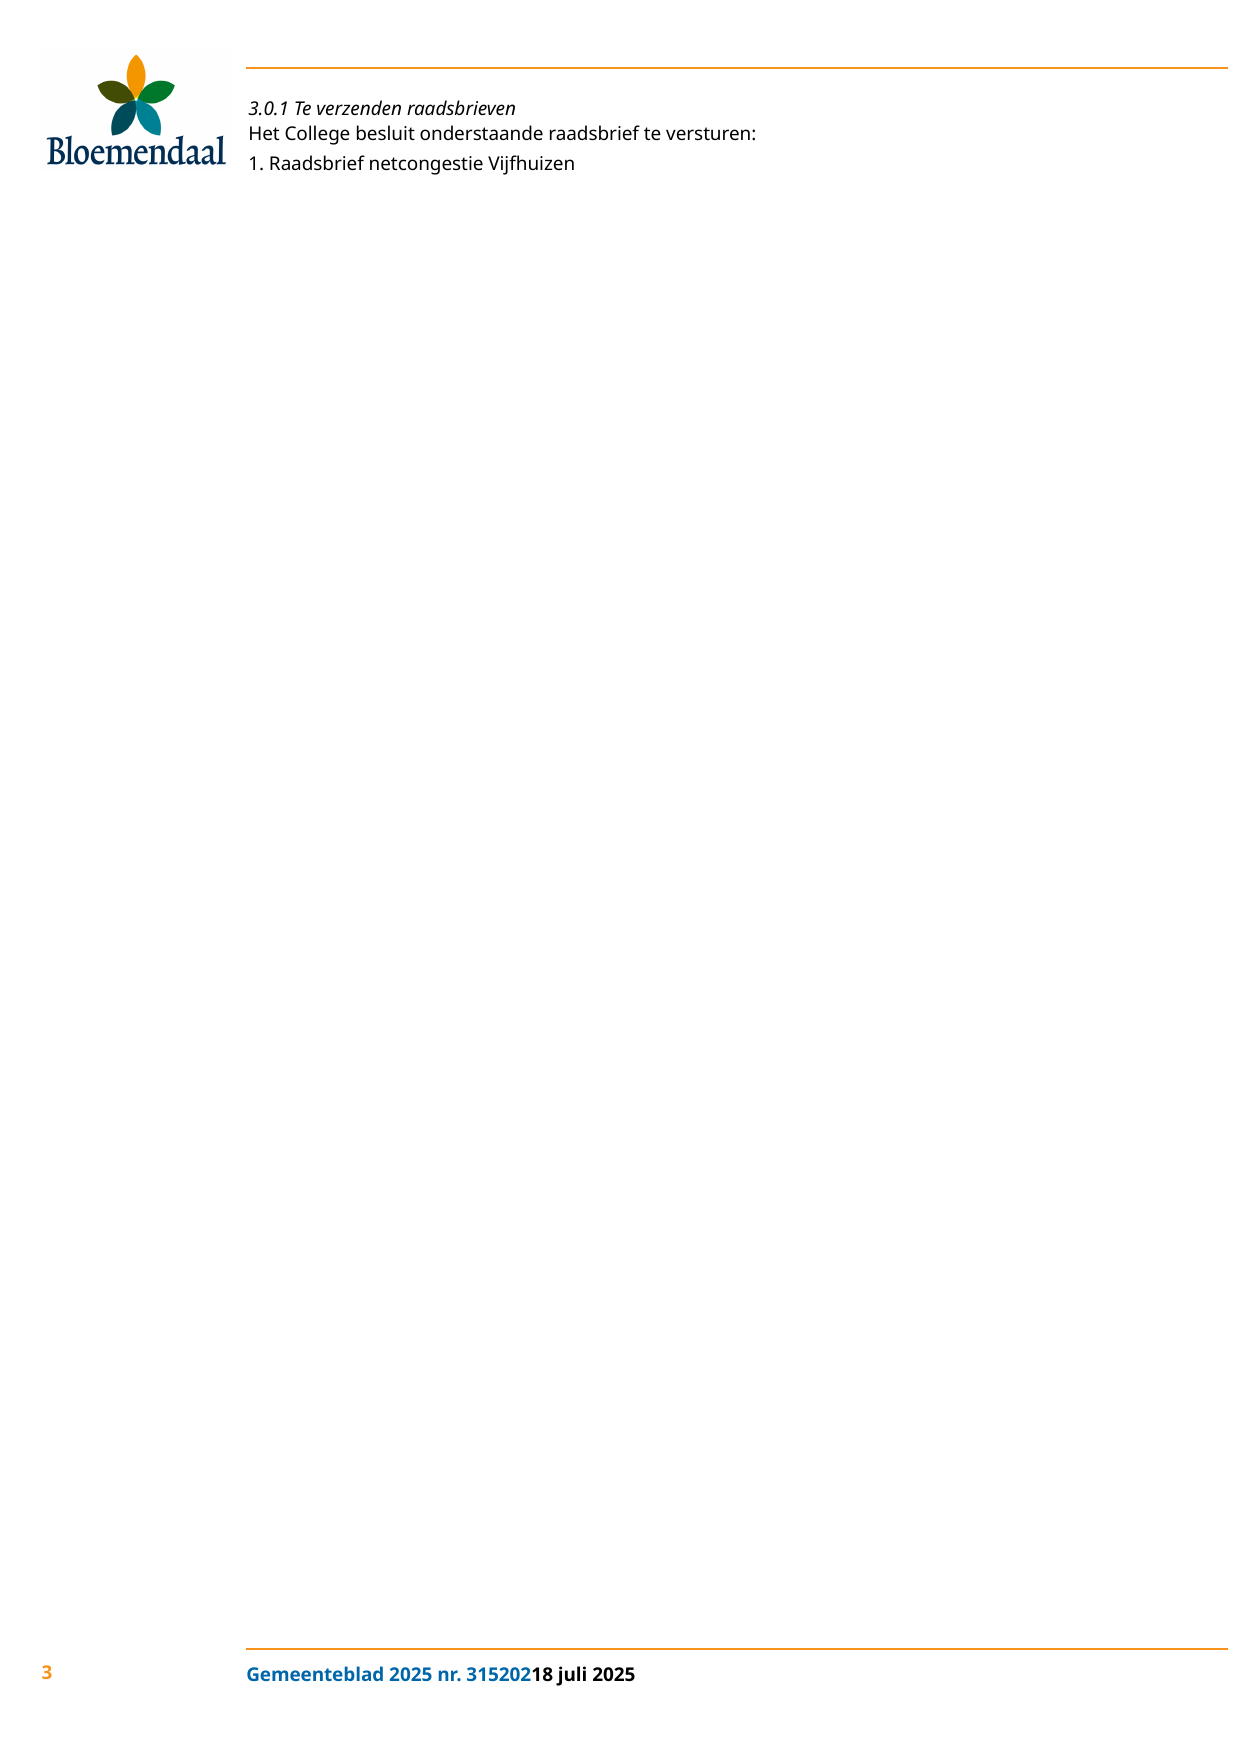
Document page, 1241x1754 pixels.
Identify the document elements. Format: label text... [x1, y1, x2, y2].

text Het College besluit onderstaande raadsbrief te versturen: [248, 121, 1152, 146]
text 1. Raadsbrief netcongestie Vijfhuizen [248, 150, 1152, 176]
table_header [452, 209, 1152, 235]
text 3.0.1 Te verzenden raadsbrieven [248, 95, 1152, 121]
table_header [248, 209, 452, 235]
picture [41, 47, 231, 172]
